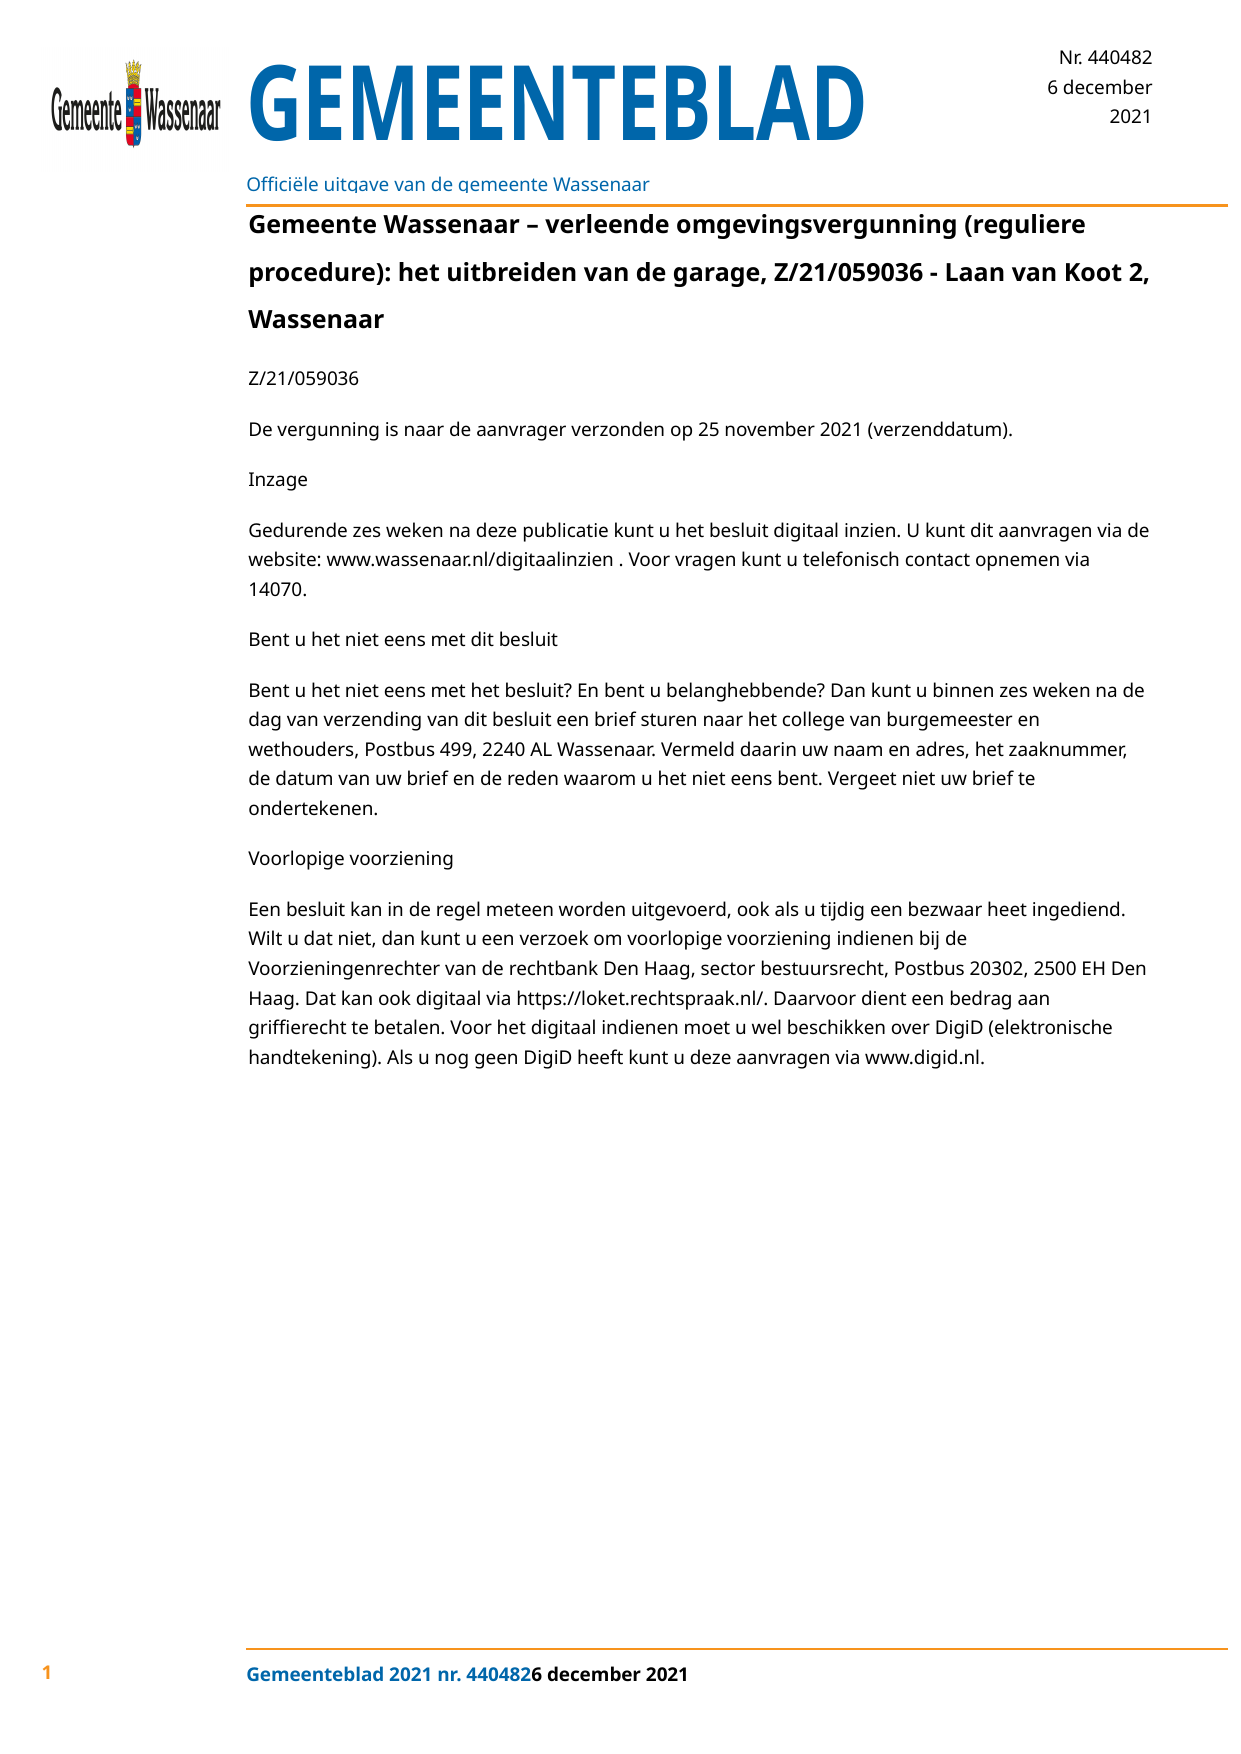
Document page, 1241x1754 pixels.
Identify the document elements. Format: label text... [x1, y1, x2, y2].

text Gemeente Wassenaar – verleende omgevingsvergunning (reguliere procedure): het uitbreiden van de garage, Z/21/059036 - Laan van Koot 2, Wassenaar [248, 207, 1152, 336]
text Voorlopige voorziening [248, 846, 1152, 871]
text Z/21/059036 [248, 366, 1152, 391]
picture [41, 47, 231, 172]
text Een besluit kan in de regel meteen worden uitgevoerd, ook als u tijdig een bezwaar heet ingediend. Wilt u dat niet, dan kunt u een verzoek om voorlopige voorziening indienen bij de Voorzieningenrechter van de rechtbank Den Haag, sector bestuursrecht, Postbus 20302, 2500 EH Den Haag. Dat kan ook digitaal via https://loket.rechtspraak.nl/. Daarvoor dient een bedrag aan griffierecht te betalen. Voor het digitaal indienen moet u wel beschikken over DigiD (elektronische handtekening). Als u nog geen DigiD heeft kunt u deze aanvragen via www.digid.nl. [248, 896, 1152, 1069]
text Bent u het niet eens met het besluit? En bent u belanghebbende? Dan kunt u binnen zes weken na de dag van verzending van dit besluit een brief sturen naar het college van burgemeester en wethouders, Postbus 499, 2240 AL Wassenaar. Vermeld daarin uw naam en adres, het zaaknummer, de datum van uw brief en de reden waarom u het niet eens bent. Vergeet niet uw brief te ondertekenen. [248, 677, 1152, 821]
text Bent u het niet eens met dit besluit [248, 626, 1152, 652]
text De vergunning is naar de aanvrager verzonden op 25 november 2021 (verzenddatum). [248, 416, 1152, 442]
text Inzage [248, 466, 1152, 492]
text Gedurende zes weken na deze publicatie kunt u het besluit digitaal inzien. U kunt dit aanvragen via de website: www.wassenaar.nl/digitaalinzien . Voor vragen kunt u telefonisch contact opnemen via 14070. [248, 517, 1152, 602]
